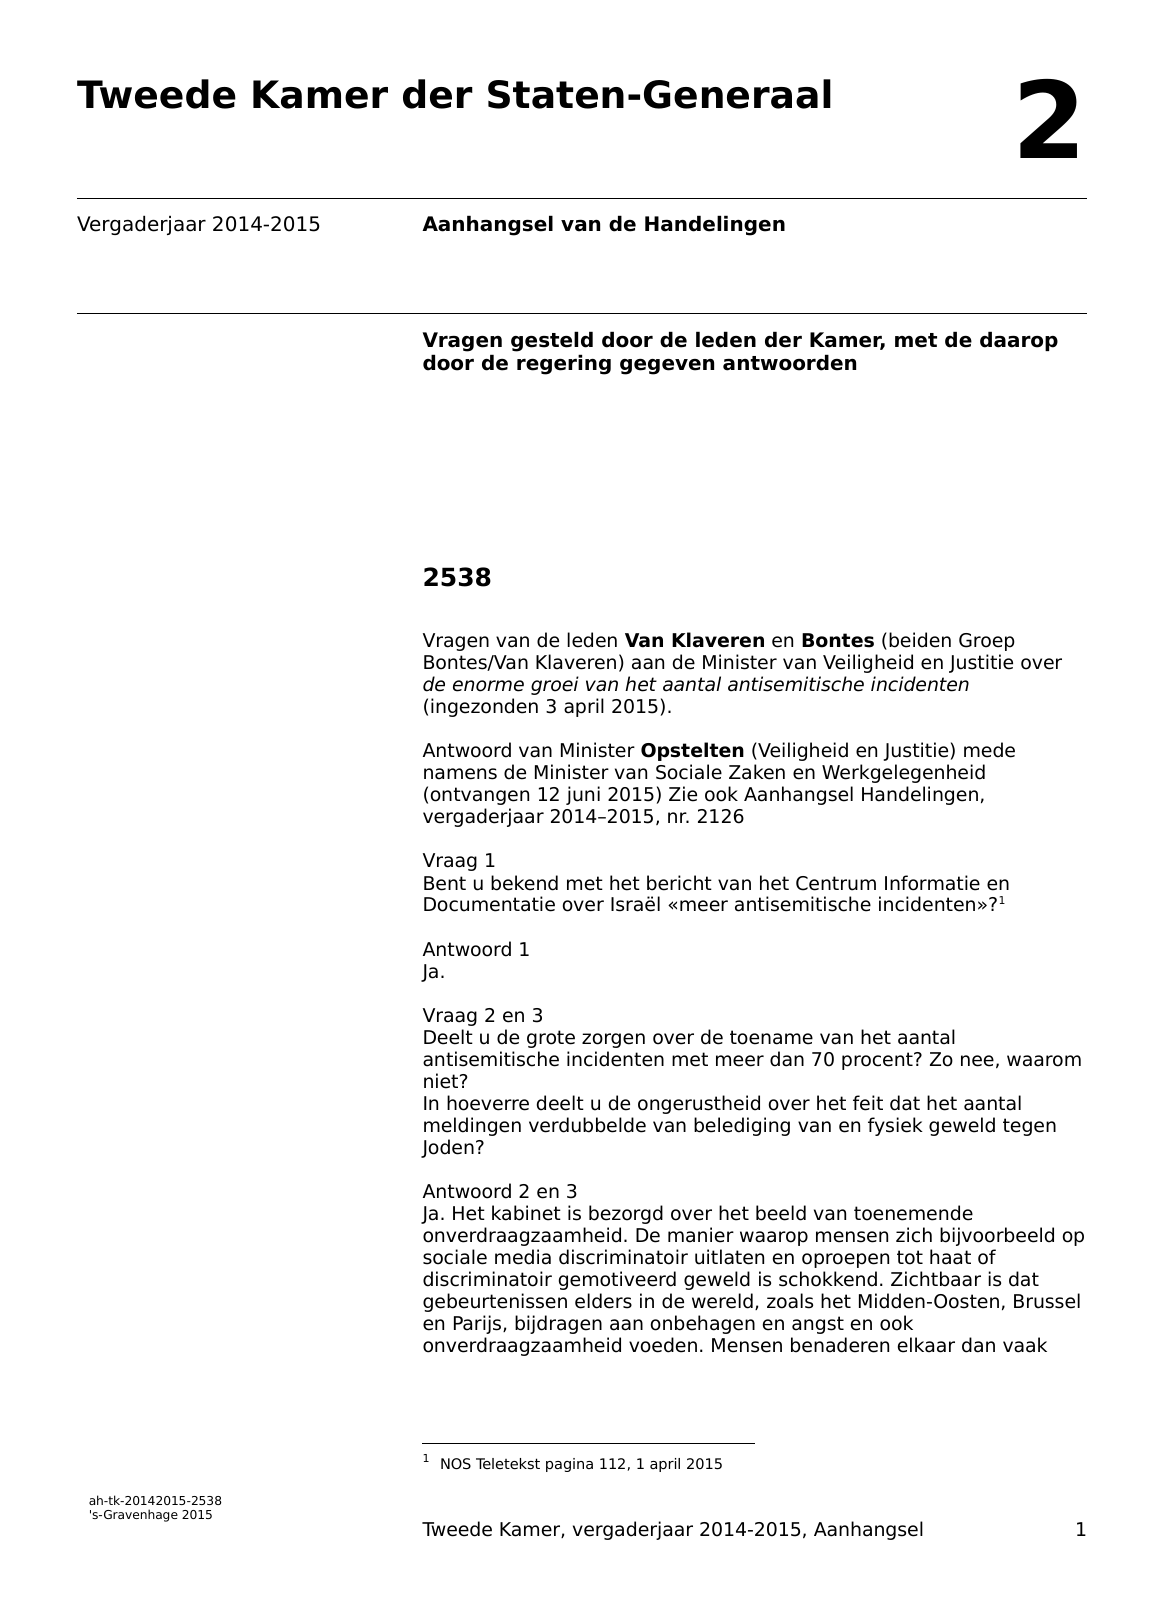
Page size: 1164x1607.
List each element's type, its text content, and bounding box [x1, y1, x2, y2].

text Vragen van de leden Van Klaveren en Bontes (beiden Groep Bontes/Van Klaveren) aan de Minister van Veiligheid en Justitie over de enorme groei van het aantal antisemitische incidenten (ingezonden 3 april 2015). [422, 630, 1087, 718]
text Ja. [422, 961, 1087, 982]
text NOS Teletekst pagina 112, 1 april 2015 [422, 1452, 1087, 1474]
text Ja. Het kabinet is bezorgd over het beeld van toenemende onverdraagzaamheid. De manier waarop mensen zich bijvoorbeeld op sociale media discriminatoir uitlaten en oproepen tot haat of discriminatoir gemotiveerd geweld is schokkend. Zichtbaar is dat gebeurtenissen elders in de wereld, zoals het Midden-Oosten, Brussel en Parijs, bijdragen aan onbehagen en angst en ook onverdraagzaamheid voeden. Mensen benaderen elkaar dan vaak [422, 1203, 1087, 1357]
text In hoeverre deelt u de ongerustheid over het feit dat het aantal meldingen verdubbelde van belediging van en fysiek geweld tegen Joden? [422, 1093, 1087, 1158]
text 2538 [422, 563, 1087, 592]
text ah-tk-20142015-2538 [88, 1494, 323, 1508]
text Antwoord 1 [422, 938, 1087, 961]
text Vraag 2 en 3 [422, 1005, 1087, 1027]
table_cell Vergaderjaar 2014-2015 [77, 199, 422, 313]
table_header 2 [886, 59, 1087, 198]
text 's-Gravenhage 2015 [88, 1508, 323, 1522]
table_cell [77, 314, 422, 375]
text Vraag 1 [422, 850, 1087, 872]
table_cell Aanhangsel van de Handelingen [422, 199, 1087, 313]
table_header Tweede Kamer der Staten-Generaal [77, 59, 886, 198]
table_cell Vragen gesteld door de leden der Kamer, met de daarop door de regering gegeven antwoorden [422, 314, 1087, 375]
text Antwoord van Minister Opstelten (Veiligheid en Justitie) mede namens de Minister van Sociale Zaken en Werkgelegenheid (ontvangen 12 juni 2015) Zie ook Aanhangsel Handelingen, vergaderjaar 2014–2015, nr. 2126 [422, 740, 1087, 828]
text Bent u bekend met het bericht van het Centrum Informatie en Documentatie over Israël «meer antisemitische incidenten»? [422, 872, 1087, 916]
text Antwoord 2 en 3 [422, 1181, 1087, 1203]
text Deelt u de grote zorgen over de toename van het aantal antisemitische incidenten met meer dan 70 procent? Zo nee, waarom niet? [422, 1027, 1087, 1093]
